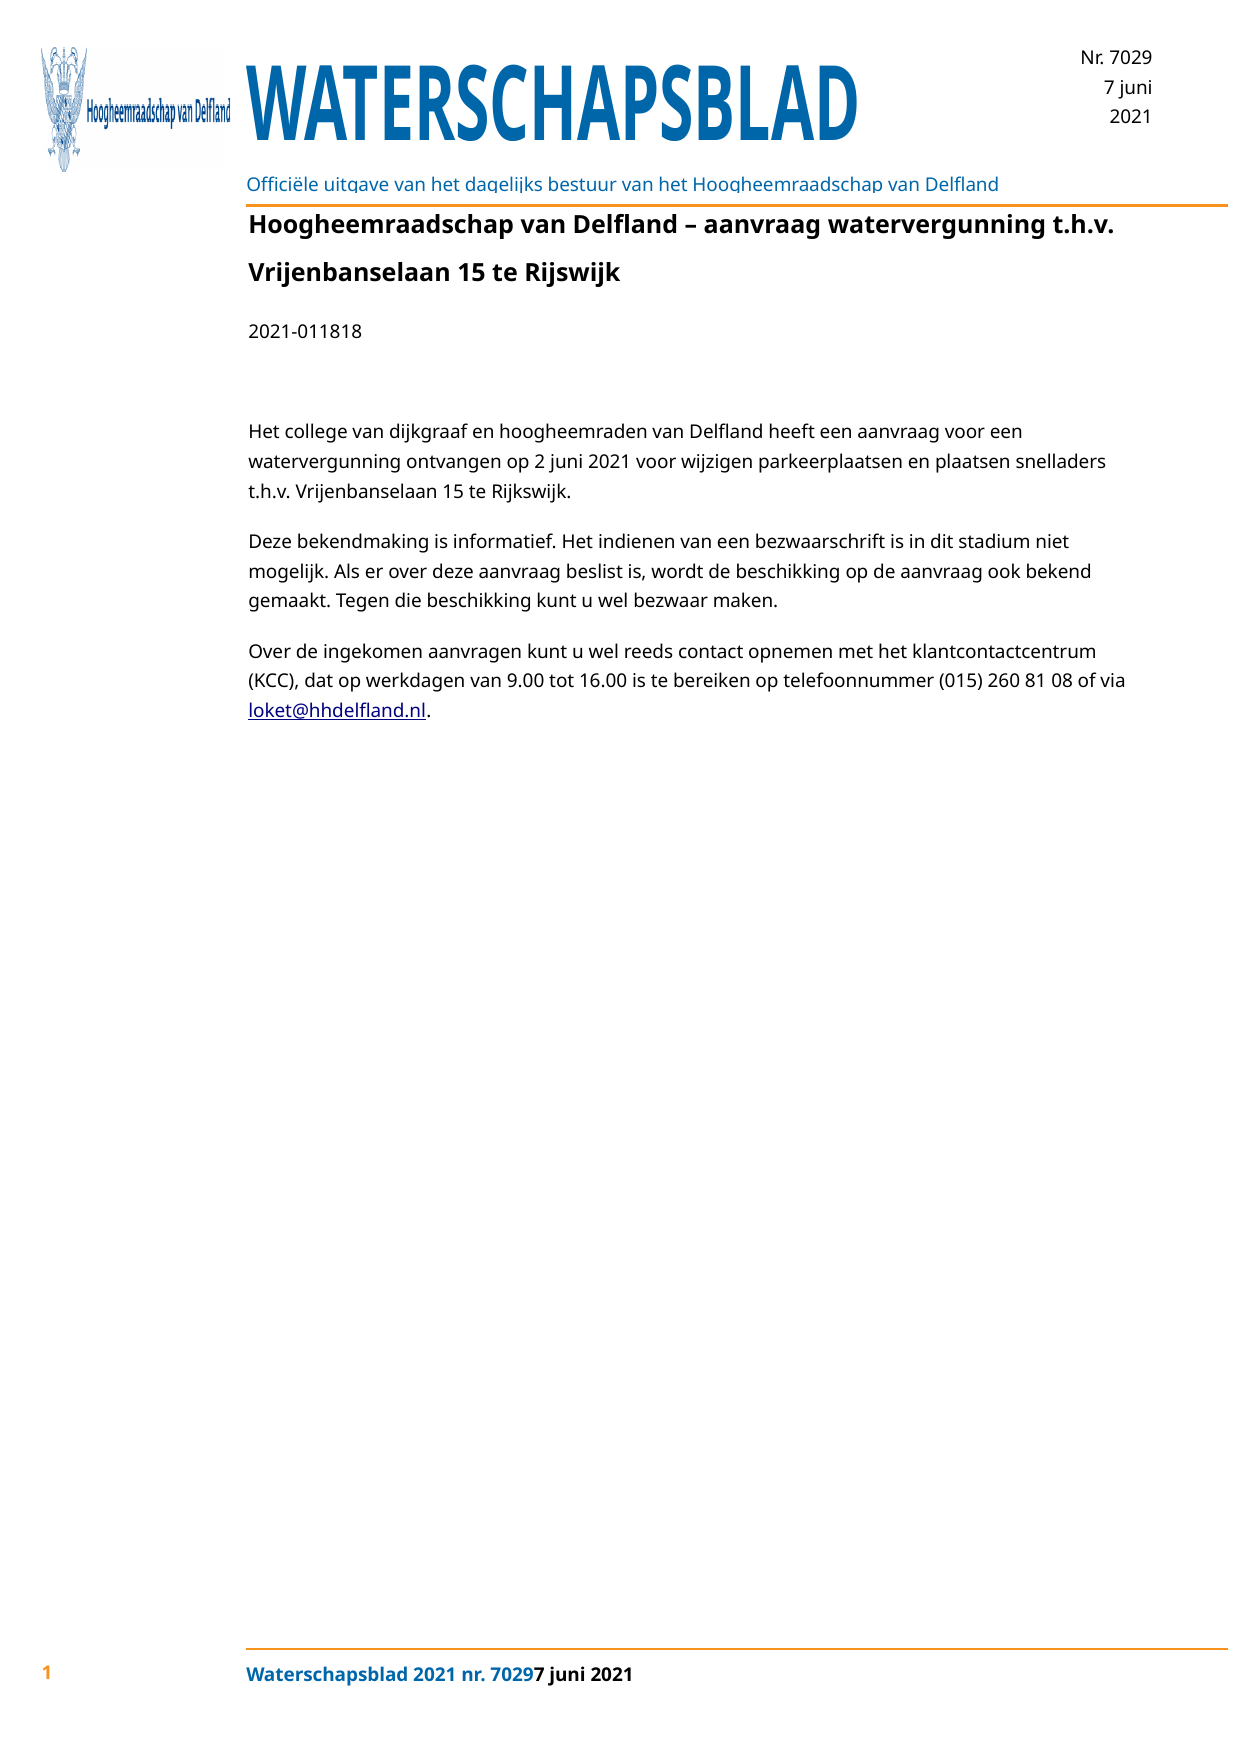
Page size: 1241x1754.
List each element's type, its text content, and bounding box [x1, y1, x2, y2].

text Over de ingekomen aanvragen kunt u wel reeds contact opnemen met het klantcontactcentrum (KCC), dat op werkdagen van 9.00 tot 16.00 is te bereiken op telefoonnummer (015) 260 81 08 of via loket@hhdelfland.nl. [248, 638, 1152, 723]
text Hoogheemraadschap van Delfland – aanvraag watervergunning t.h.v. Vrijenbanselaan 15 te Rijswijk [248, 207, 1152, 288]
text 2021-011818 [248, 318, 1152, 344]
picture [41, 47, 231, 172]
text Het college van dijkgraaf en hoogheemraden van Delfland heeft een aanvraag voor een watervergunning ontvangen op 2 juni 2021 voor wijzigen parkeerplaatsen en plaatsen snelladers t.h.v. Vrijenbanselaan 15 te Rijkswijk. [248, 419, 1152, 504]
text Deze bekendmaking is informatief. Het indienen van een bezwaarschrift is in dit stadium niet mogelijk. Als er over deze aanvraag beslist is, wordt de beschikking op de aanvraag ook bekend gemaakt. Tegen die beschikking kunt u wel bezwaar maken. [248, 528, 1152, 613]
